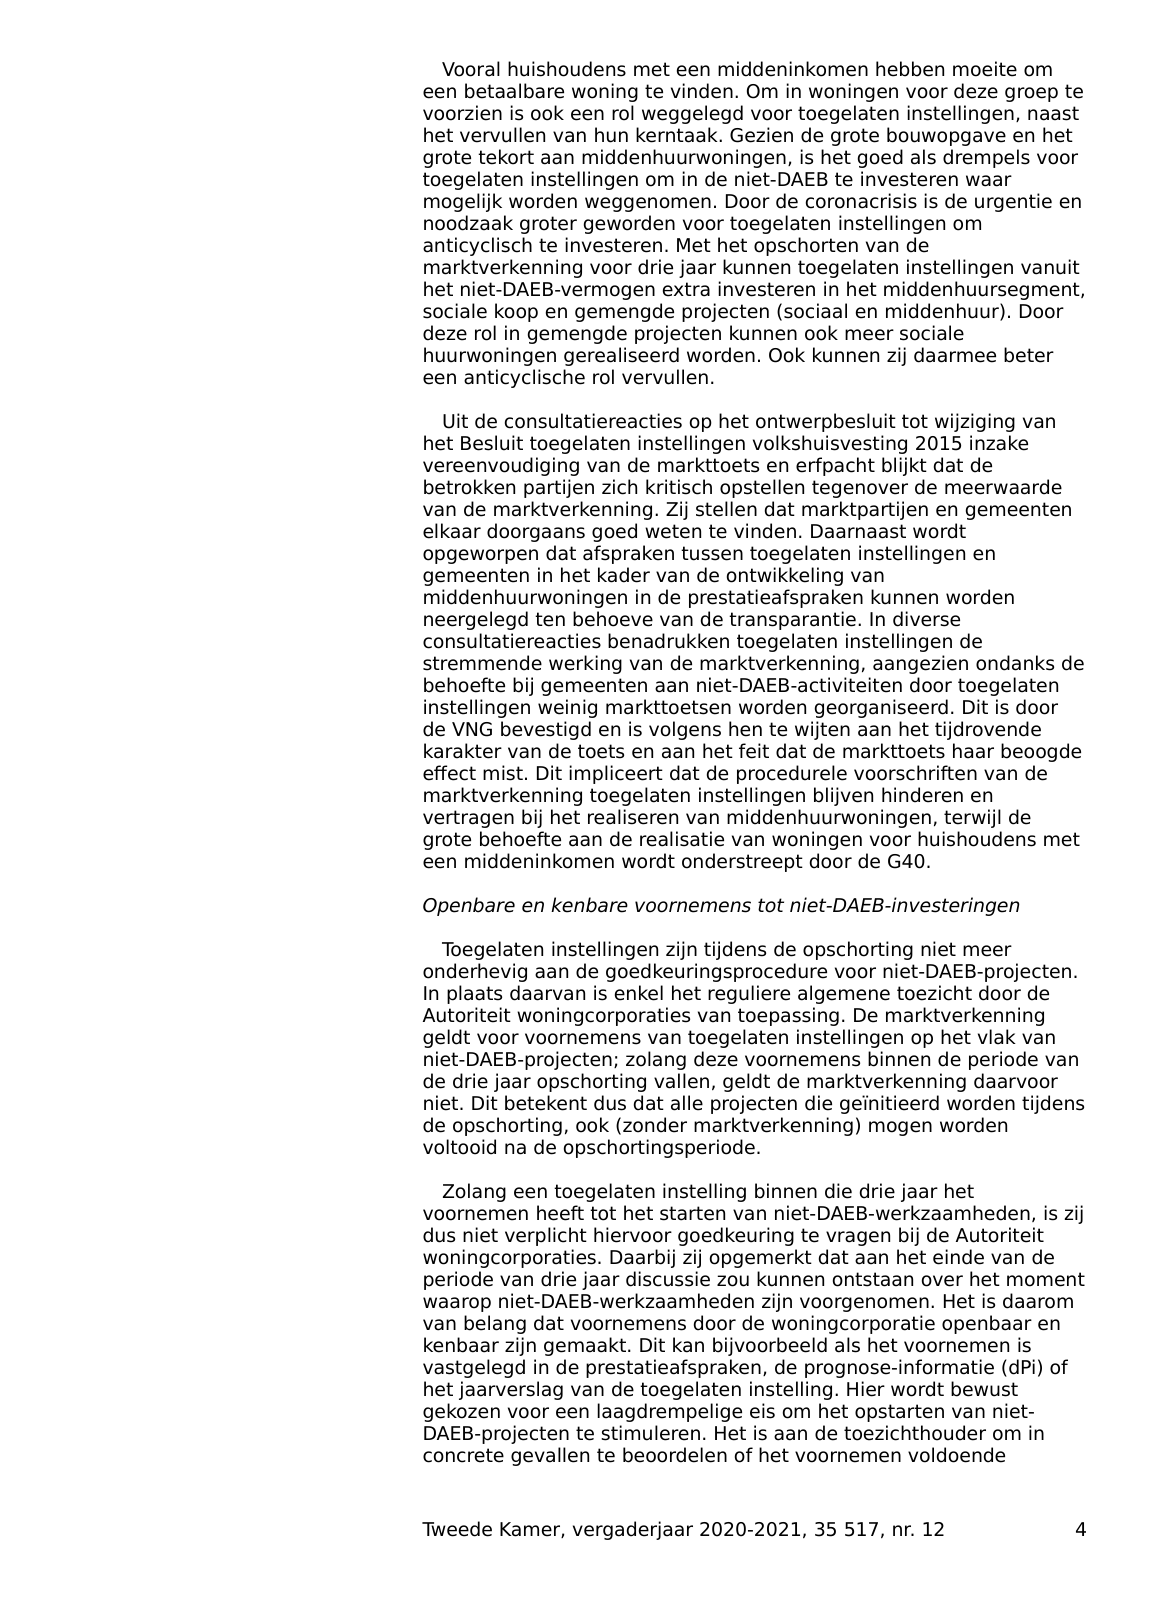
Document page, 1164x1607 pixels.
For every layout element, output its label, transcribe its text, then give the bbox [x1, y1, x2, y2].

subtitle Openbare en kenbare voornemens tot niet-DAEB-investeringen [422, 895, 1087, 917]
text Vooral huishoudens met een middeninkomen hebben moeite om een betaalbare woning te vinden. Om in woningen voor deze groep te voorzien is ook een rol weggelegd voor toegelaten instellingen, naast het vervullen van hun kerntaak. Gezien de grote bouwopgave en het grote tekort aan middenhuurwoningen, is het goed als drempels voor toegelaten instellingen om in de niet-DAEB te investeren waar mogelijk worden weggenomen. Door de coronacrisis is de urgentie en noodzaak groter geworden voor toegelaten instellingen om anticyclisch te investeren. Met het opschorten van de marktverkenning voor drie jaar kunnen toegelaten instellingen vanuit het niet-DAEB-vermogen extra investeren in het middenhuursegment, sociale koop en gemengde projecten (sociaal en middenhuur). Door deze rol in gemengde projecten kunnen ook meer sociale huurwoningen gerealiseerd worden. Ook kunnen zij daarmee beter een anticyclische rol vervullen. [422, 59, 1087, 389]
text Zolang een toegelaten instelling binnen die drie jaar het voornemen heeft tot het starten van niet-DAEB-werkzaamheden, is zij dus niet verplicht hiervoor goedkeuring te vragen bij de Autoriteit woningcorporaties. Daarbij zij opgemerkt dat aan het einde van de periode van drie jaar discussie zou kunnen ontstaan over het moment waarop niet-DAEB-werkzaamheden zijn voorgenomen. Het is daarom van belang dat voornemens door de woningcorporatie openbaar en kenbaar zijn gemaakt. Dit kan bijvoorbeeld als het voornemen is vastgelegd in de prestatieafspraken, de prognose-informatie (dPi) of het jaarverslag van de toegelaten instelling. Hier wordt bewust gekozen voor een laagdrempelige eis om het opstarten van niet-DAEB-projecten te stimuleren. Het is aan de toezichthouder om in concrete gevallen te beoordelen of het voornemen voldoende [422, 1181, 1087, 1467]
text Toegelaten instellingen zijn tijdens de opschorting niet meer onderhevig aan de goedkeuringsprocedure voor niet-DAEB-projecten. In plaats daarvan is enkel het reguliere algemene toezicht door de Autoriteit woningcorporaties van toepassing. De marktverkenning geldt voor voornemens van toegelaten instellingen op het vlak van niet-DAEB-projecten; zolang deze voornemens binnen de periode van de drie jaar opschorting vallen, geldt de marktverkenning daarvoor niet. Dit betekent dus dat alle projecten die geïnitieerd worden tijdens de opschorting, ook (zonder marktverkenning) mogen worden voltooid na de opschortingsperiode. [422, 939, 1087, 1159]
text Uit de consultatiereacties op het ontwerpbesluit tot wijziging van het Besluit toegelaten instellingen volkshuisvesting 2015 inzake vereenvoudiging van de markttoets en erfpacht blijkt dat de betrokken partijen zich kritisch opstellen tegenover de meerwaarde van de marktverkenning. Zij stellen dat marktpartijen en gemeenten elkaar doorgaans goed weten te vinden. Daarnaast wordt opgeworpen dat afspraken tussen toegelaten instellingen en gemeenten in het kader van de ontwikkeling van middenhuurwoningen in de prestatieafspraken kunnen worden neergelegd ten behoeve van de transparantie. In diverse consultatiereacties benadrukken toegelaten instellingen de stremmende werking van de marktverkenning, aangezien ondanks de behoefte bij gemeenten aan niet-DAEB-activiteiten door toegelaten instellingen weinig markttoetsen worden georganiseerd. Dit is door de VNG bevestigd en is volgens hen te wijten aan het tijdrovende karakter van de toets en aan het feit dat de markttoets haar beoogde effect mist. Dit impliceert dat de procedurele voorschriften van de marktverkenning toegelaten instellingen blijven hinderen en vertragen bij het realiseren van middenhuurwoningen, terwijl de grote behoefte aan de realisatie van woningen voor huishoudens met een middeninkomen wordt onderstreept door de G40. [422, 411, 1087, 872]
